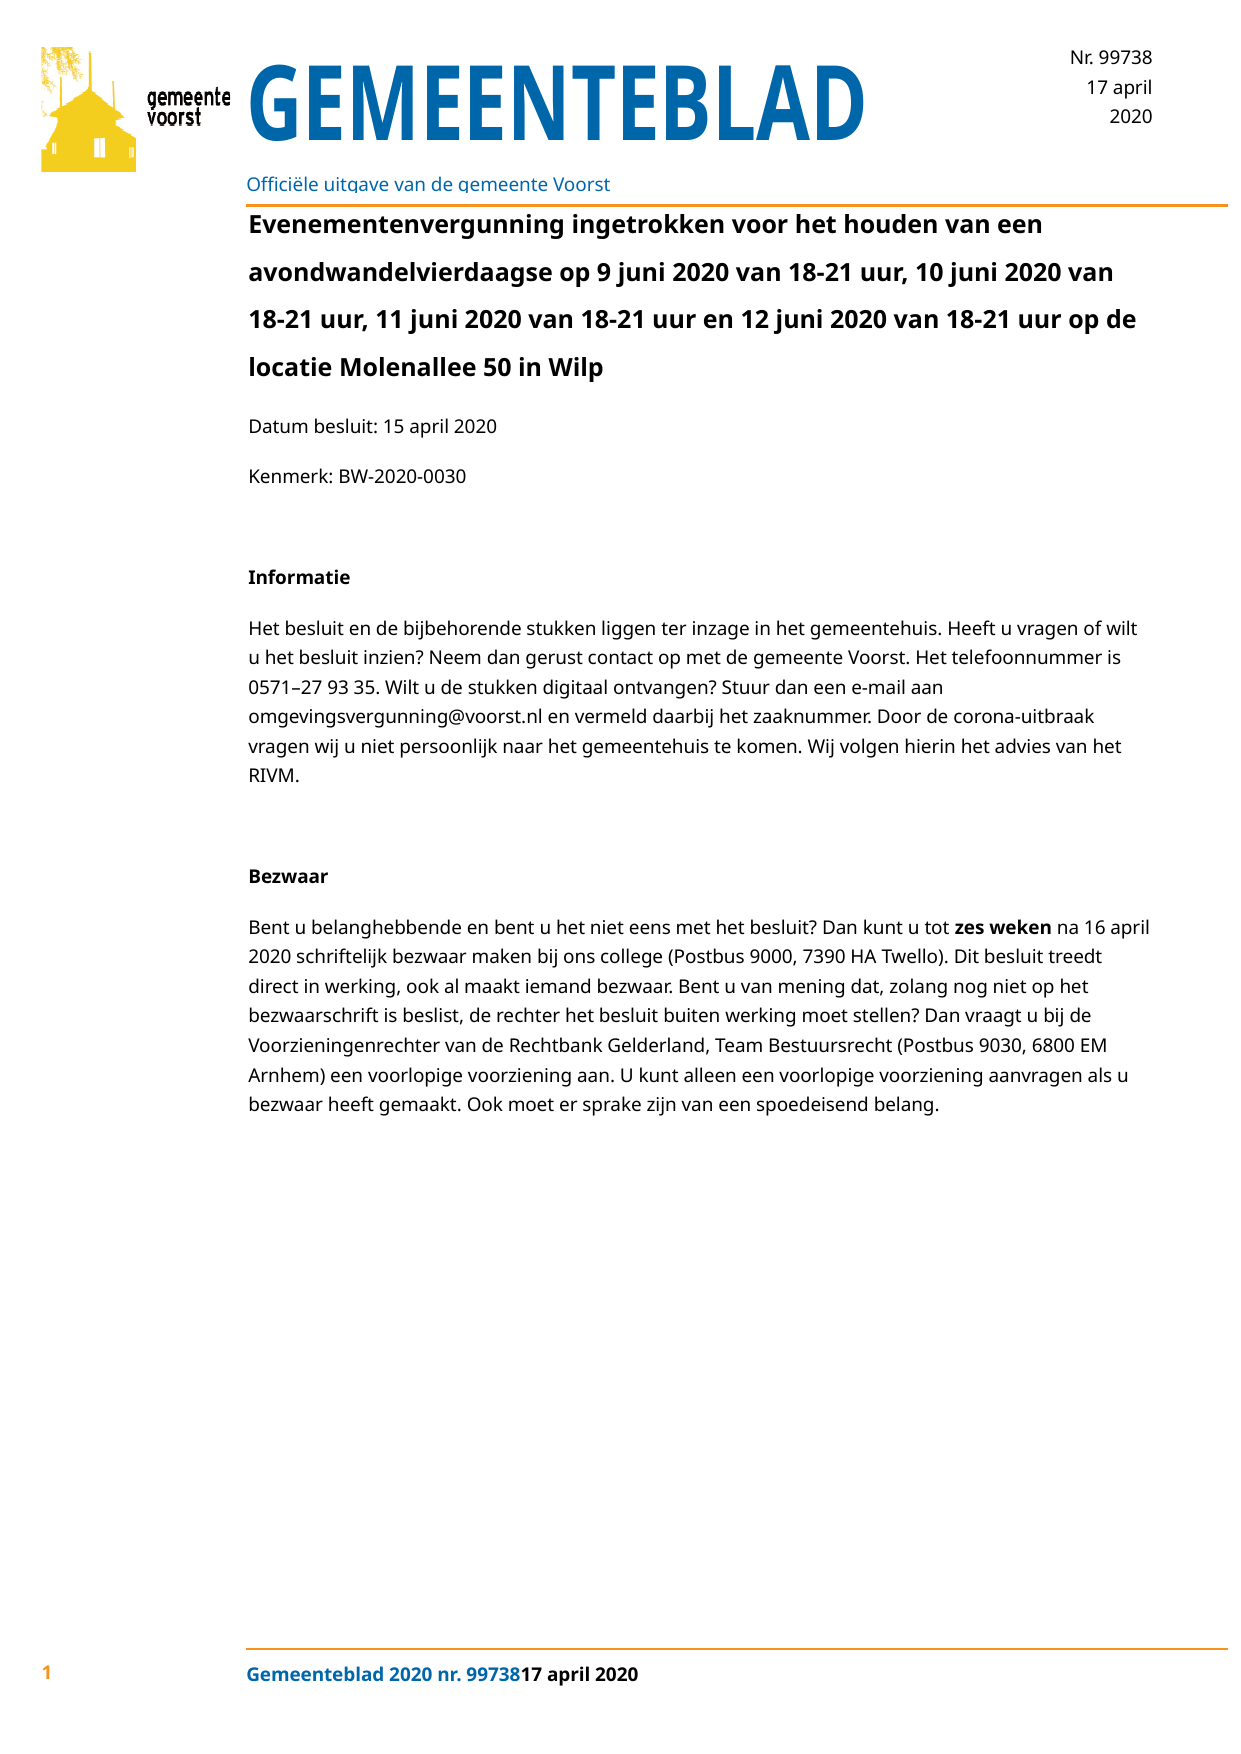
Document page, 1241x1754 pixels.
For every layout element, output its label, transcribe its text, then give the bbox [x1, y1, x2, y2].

text Informatie [248, 564, 1152, 590]
text Bent u belanghebbende en bent u het niet eens met het besluit? Dan kunt u tot zes weken na 16 april 2020 schriftelijk bezwaar maken bij ons college (Postbus 9000, 7390 HA Twello). Dit besluit treedt direct in werking, ook al maakt iemand bezwaar. Bent u van mening dat, zolang nog niet op het bezwaarschrift is beslist, de rechter het besluit buiten werking moet stellen? Dan vraagt u bij de Voorzieningenrechter van de Rechtbank Gelderland, Team Bestuursrecht (Postbus 9030, 6800 EM Arnhem) een voorlopige voorziening aan. U kunt alleen een voorlopige voorziening aanvragen als u bezwaar heeft gemaakt. Ook moet er sprake zijn van een spoedeisend belang. [248, 914, 1152, 1117]
text Datum besluit: 15 april 2020 [248, 413, 1152, 439]
text Kenmerk: BW-2020-0030 [248, 463, 1152, 489]
picture [41, 47, 231, 172]
text Evenementenvergunning ingetrokken voor het houden van een avondwandelvierdaagse op 9 juni 2020 van 18-21 uur, 10 juni 2020 van 18-21 uur, 11 juni 2020 van 18-21 uur en 12 juni 2020 van 18-21 uur op de locatie Molenallee 50 in Wilp [248, 207, 1152, 384]
text Bezwaar [248, 863, 1152, 889]
text Het besluit en de bijbehorende stukken liggen ter inzage in het gemeentehuis. Heeft u vragen of wilt u het besluit inzien? Neem dan gerust contact op met de gemeente Voorst. Het telefoonnummer is 0571–27 93 35. Wilt u de stukken digitaal ontvangen? Stuur dan een e-mail aan omgevingsvergunning@voorst.nl en vermeld daarbij het zaaknummer. Door de corona-uitbraak vragen wij u niet persoonlijk naar het gemeentehuis te komen. Wij volgen hierin het advies van het RIVM. [248, 615, 1152, 788]
